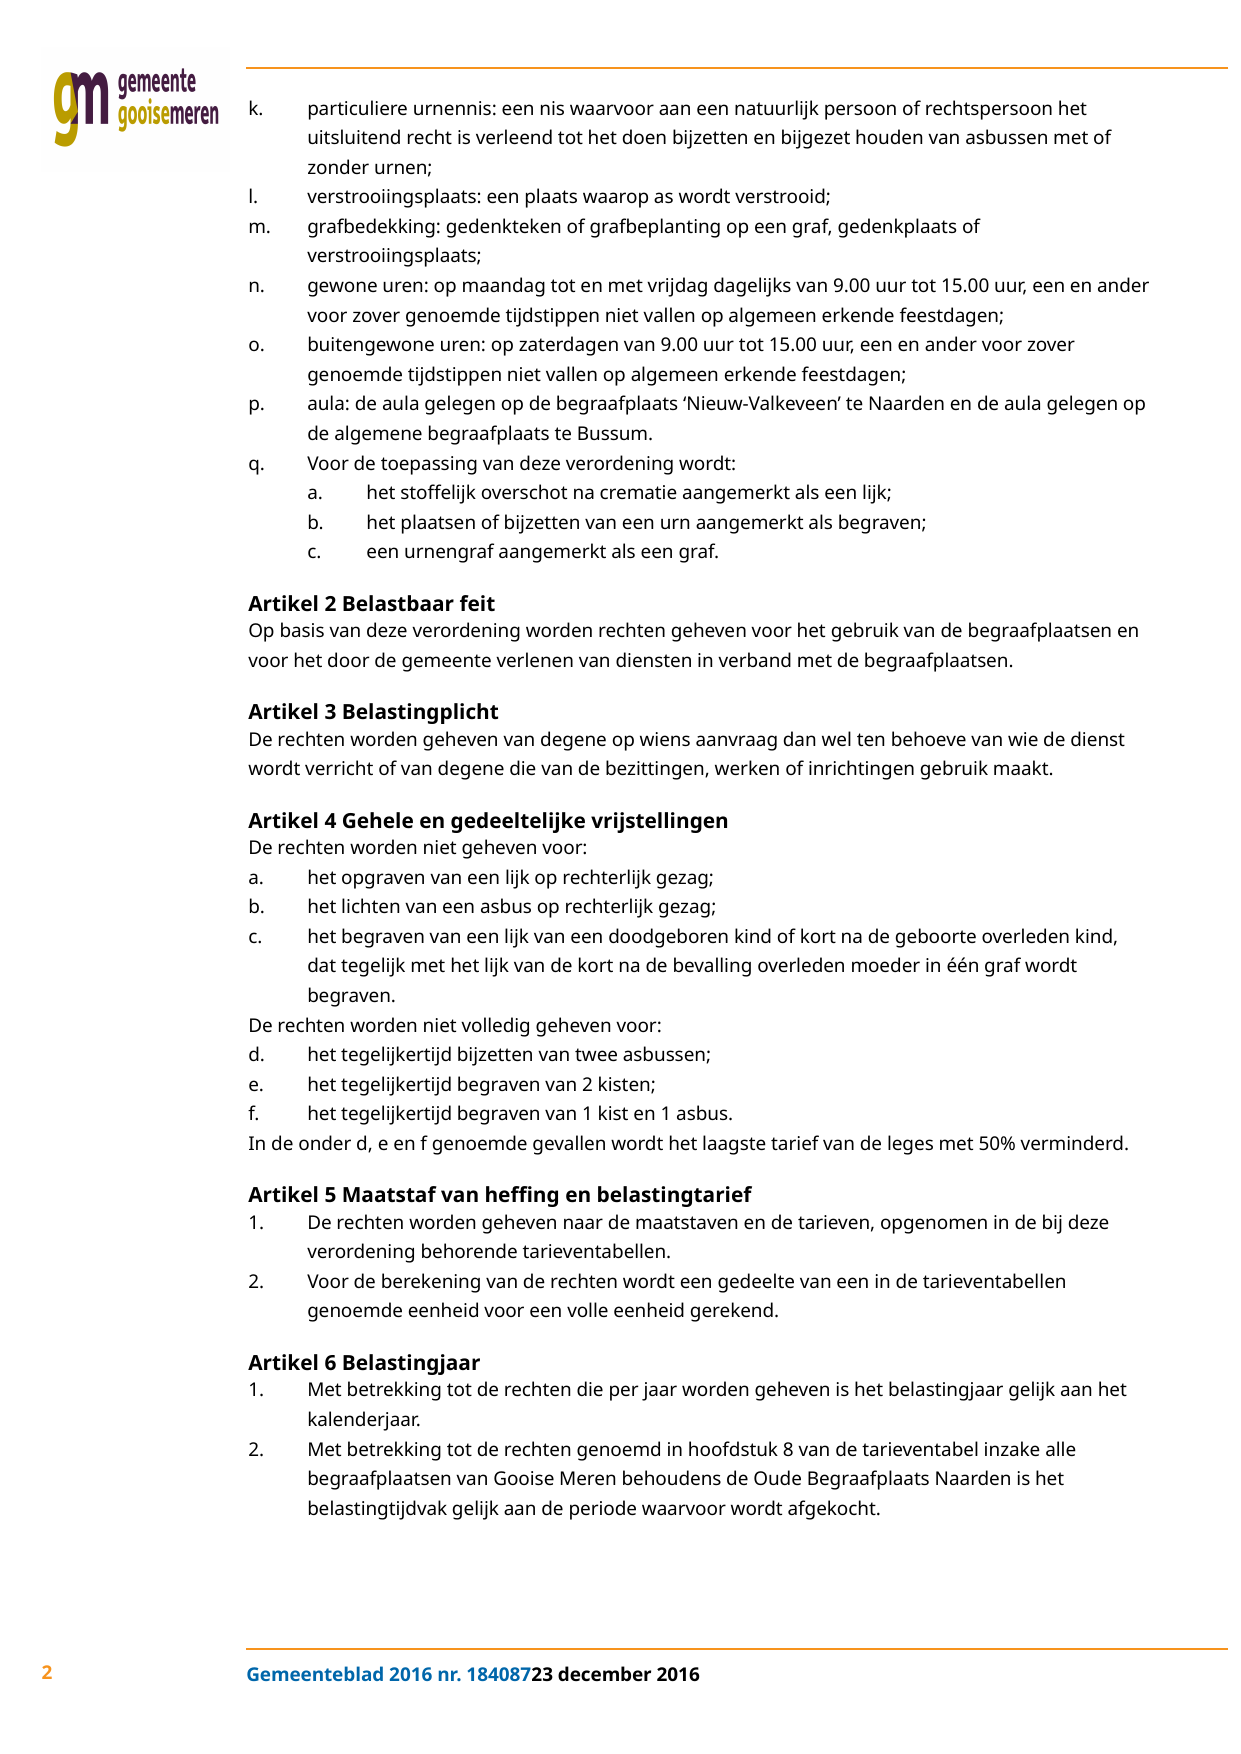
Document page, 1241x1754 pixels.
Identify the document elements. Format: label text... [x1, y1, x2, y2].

text De rechten worden geheven van degene op wiens aanvraag dan wel ten behoeve van wie de dienst wordt verricht of van degene die van de bezittingen, werken of inrichtingen gebruik maakt. [248, 726, 1152, 781]
text Artikel 4 Gehele en gedeeltelijke vrijstellingen [248, 806, 1152, 834]
list aula: de aula gelegen op de begraafplaats ‘Nieuw-Valkeveen’ te Naarden en de aula gelegen op de algemene begraafplaats te Bussum. [248, 391, 1152, 446]
text Op basis van deze verordening worden rechten geheven voor het gebruik van de begraafplaatsen en voor het door de gemeente verlenen van diensten in verband met de begraafplaatsen. [248, 617, 1152, 673]
text Artikel 6 Belastingjaar [248, 1348, 1152, 1377]
list particuliere urnennis: een nis waarvoor aan een natuurlijk persoon of rechtspersoon het uitsluitend recht is verleend tot het doen bijzetten en bijgezet houden van asbussen met of zonder urnen; [248, 95, 1152, 180]
list Voor de toepassing van deze verordening wordt: [248, 450, 1152, 476]
list verstrooiingsplaats: een plaats waarop as wordt verstrooid; [248, 183, 1152, 209]
list het stoffelijk overschot na crematie aangemerkt als een lijk; [307, 479, 1152, 505]
text De rechten worden niet geheven voor: [248, 834, 1152, 860]
list het plaatsen of bijzetten van een urn aangemerkt als begraven; [307, 509, 1152, 535]
list Voor de berekening van de rechten wordt een gedeelte van een in de tarieventabellen genoemde eenheid voor een volle eenheid gerekend. [248, 1268, 1152, 1323]
text In de onder d, e en f genoemde gevallen wordt het laagste tarief van de leges met 50% verminderd. [248, 1130, 1152, 1156]
list het lichten van een asbus op rechterlijk gezag; [248, 893, 1152, 919]
list Met betrekking tot de rechten die per jaar worden geheven is het belastingjaar gelijk aan het kalenderjaar. [248, 1377, 1152, 1432]
list het begraven van een lijk van een doodgeboren kind of kort na de geboorte overleden kind, dat tegelijk met het lijk van de kort na de bevalling overleden moeder in één graf wordt begraven. [248, 923, 1152, 1008]
list een urnengraf aangemerkt als een graf. [307, 538, 1152, 564]
text Artikel 3 Belastingplicht [248, 697, 1152, 726]
list gewone uren: op maandag tot en met vrijdag dagelijks van 9.00 uur tot 15.00 uur, een en ander voor zover genoemde tijdstippen niet vallen op algemeen erkende feestdagen; [248, 272, 1152, 328]
text De rechten worden niet volledig geheven voor: [248, 1012, 1152, 1037]
list grafbedekking: gedenkteken of grafbeplanting op een graf, gedenkplaats of verstrooiingsplaats; [248, 213, 1152, 268]
list buitengewone uren: op zaterdagen van 9.00 uur tot 15.00 uur, een en ander voor zover genoemde tijdstippen niet vallen op algemeen erkende feestdagen; [248, 331, 1152, 387]
list het tegelijkertijd begraven van 1 kist en 1 asbus. [248, 1101, 1152, 1126]
list het tegelijkertijd bijzetten van twee asbussen; [248, 1041, 1152, 1067]
list het tegelijkertijd begraven van 2 kisten; [248, 1071, 1152, 1097]
text Artikel 5 Maatstaf van heffing en belastingtarief [248, 1181, 1152, 1209]
list De rechten worden geheven naar de maatstaven en de tarieven, opgenomen in de bij deze verordening behorende tarieventabellen. [248, 1209, 1152, 1264]
picture [41, 47, 231, 172]
list het opgraven van een lijk op rechterlijk gezag; [248, 864, 1152, 889]
text Artikel 2 Belastbaar feit [248, 589, 1152, 617]
list Met betrekking tot de rechten genoemd in hoofdstuk 8 van de tarieventabel inzake alle begraafplaatsen van Gooise Meren behoudens de Oude Begraafplaats Naarden is het belastingtijdvak gelijk aan de periode waarvoor wordt afgekocht. [248, 1436, 1152, 1521]
